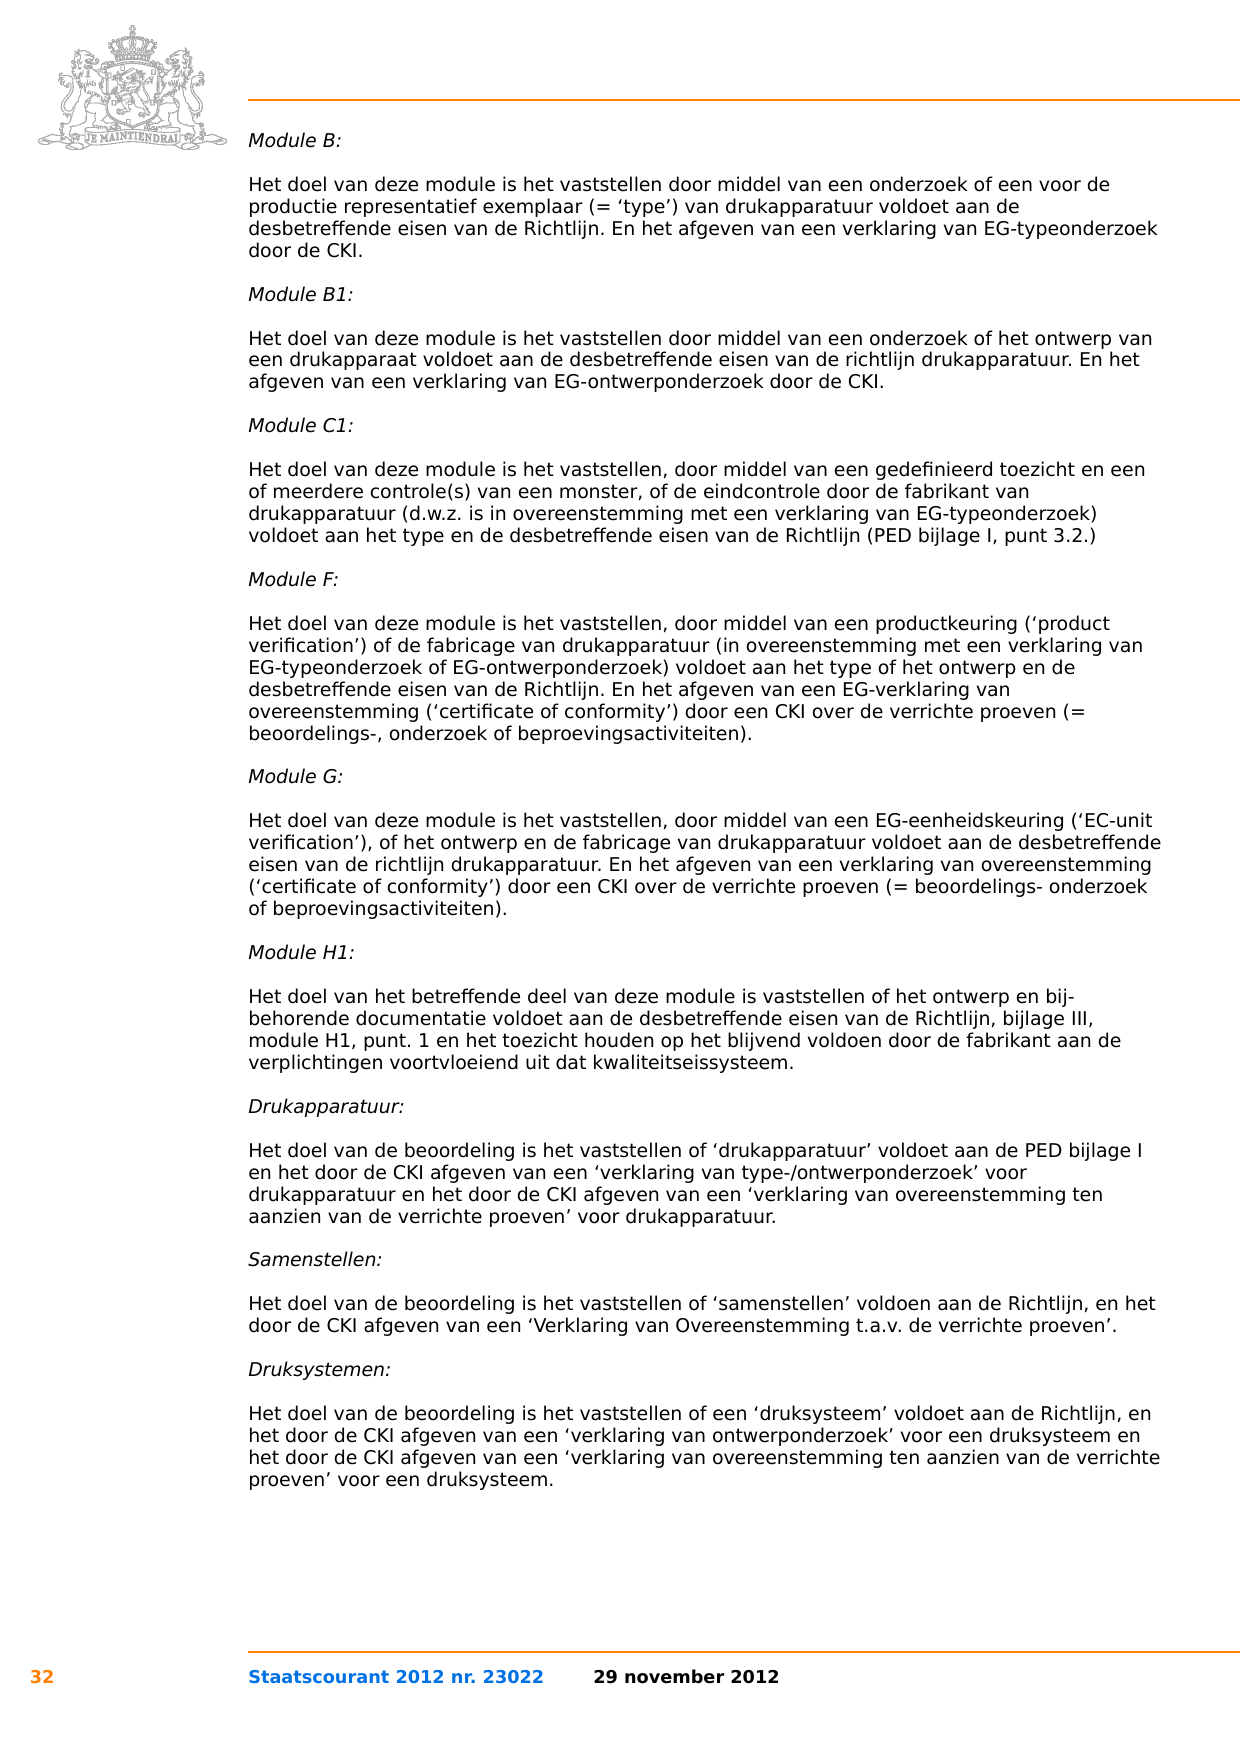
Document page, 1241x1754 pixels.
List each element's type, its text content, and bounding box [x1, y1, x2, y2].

text Het doel van het betreffende deel van deze module is vaststellen of het ontwerp en bij-behorende documentatie voldoet aan de desbetreffende eisen van de Richtlijn, bijlage III, module H1, punt. 1 en het toezicht houden op het blijvend voldoen door de fabrikant aan de verplichtingen voortvloeiend uit dat kwaliteitseissysteem. [248, 986, 1163, 1074]
text Het doel van de beoordeling is het vaststellen of een ‘druksysteem’ voldoet aan de Richtlijn, en het door de CKI afgeven van een ‘verklaring van ontwerponderzoek’ voor een druksysteem en het door de CKI afgeven van een ‘verklaring van overeenstemming ten aanzien van de verrichte proeven’ voor een druksysteem. [248, 1403, 1163, 1491]
subtitle Module B: [248, 130, 1163, 152]
text Het doel van de beoordeling is het vaststellen of ‘samenstellen’ voldoen aan de Richtlijn, en het door de CKI afgeven van een ‘Verklaring van Overeenstemming t.a.v. de verrichte proeven’. [248, 1293, 1163, 1337]
subtitle Module F: [248, 569, 1163, 591]
picture [38, 25, 227, 150]
text Het doel van deze module is het vaststellen, door middel van een productkeuring (‘product verification’) of de fabricage van drukapparatuur (in overeenstemming met een verklaring van EG-typeonderzoek of EG-ontwerponderzoek) voldoet aan het type of het ontwerp en de desbetreffende eisen van de Richtlijn. En het afgeven van een EG-verklaring van overeenstemming (‘certificate of conformity’) door een CKI over de verrichte proeven (= beoordelings-, onderzoek of beproevingsactiviteiten). [248, 613, 1163, 744]
text Het doel van de beoordeling is het vaststellen of ‘drukapparatuur’ voldoet aan de PED bijlage I en het door de CKI afgeven van een ‘verklaring van type-/ontwerponderzoek’ voor drukapparatuur en het door de CKI afgeven van een ‘verklaring van overeenstemming ten aanzien van de verrichte proeven’ voor drukapparatuur. [248, 1139, 1163, 1227]
text Het doel van deze module is het vaststellen, door middel van een gedefinieerd toezicht en een of meerdere controle(s) van een monster, of de eindcontrole door de fabrikant van drukapparatuur (d.w.z. is in overeenstemming met een verklaring van EG-typeonderzoek) voldoet aan het type en de desbetreffende eisen van de Richtlijn (PED bijlage I, punt 3.2.) [248, 459, 1163, 547]
text Het doel van deze module is het vaststellen door middel van een onderzoek of het ontwerp van een drukapparaat voldoet aan de desbetreffende eisen van de richtlijn drukapparatuur. En het afgeven van een verklaring van EG-ontwerponderzoek door de CKI. [248, 327, 1163, 393]
subtitle Druksystemen: [248, 1359, 1163, 1381]
subtitle Drukapparatuur: [248, 1096, 1163, 1118]
subtitle Module H1: [248, 942, 1163, 964]
subtitle Module B1: [248, 283, 1163, 306]
subtitle Module G: [248, 766, 1163, 788]
subtitle Samenstellen: [248, 1249, 1163, 1271]
text Het doel van deze module is het vaststellen door middel van een onderzoek of een voor de productie representatief exemplaar (= ‘type’) van drukapparatuur voldoet aan de desbetreffende eisen van de Richtlijn. En het afgeven van een verklaring van EG-typeonderzoek door de CKI. [248, 174, 1163, 262]
text Het doel van deze module is het vaststellen, door middel van een EG-eenheidskeuring (‘EC-unit verification’), of het ontwerp en de fabricage van drukapparatuur voldoet aan de desbetreffende eisen van de richtlijn drukapparatuur. En het afgeven van een verklaring van overeenstemming (‘certificate of conformity’) door een CKI over de verrichte proeven (= beoordelings- onderzoek of beproevingsactiviteiten). [248, 810, 1163, 920]
subtitle Module C1: [248, 415, 1163, 437]
